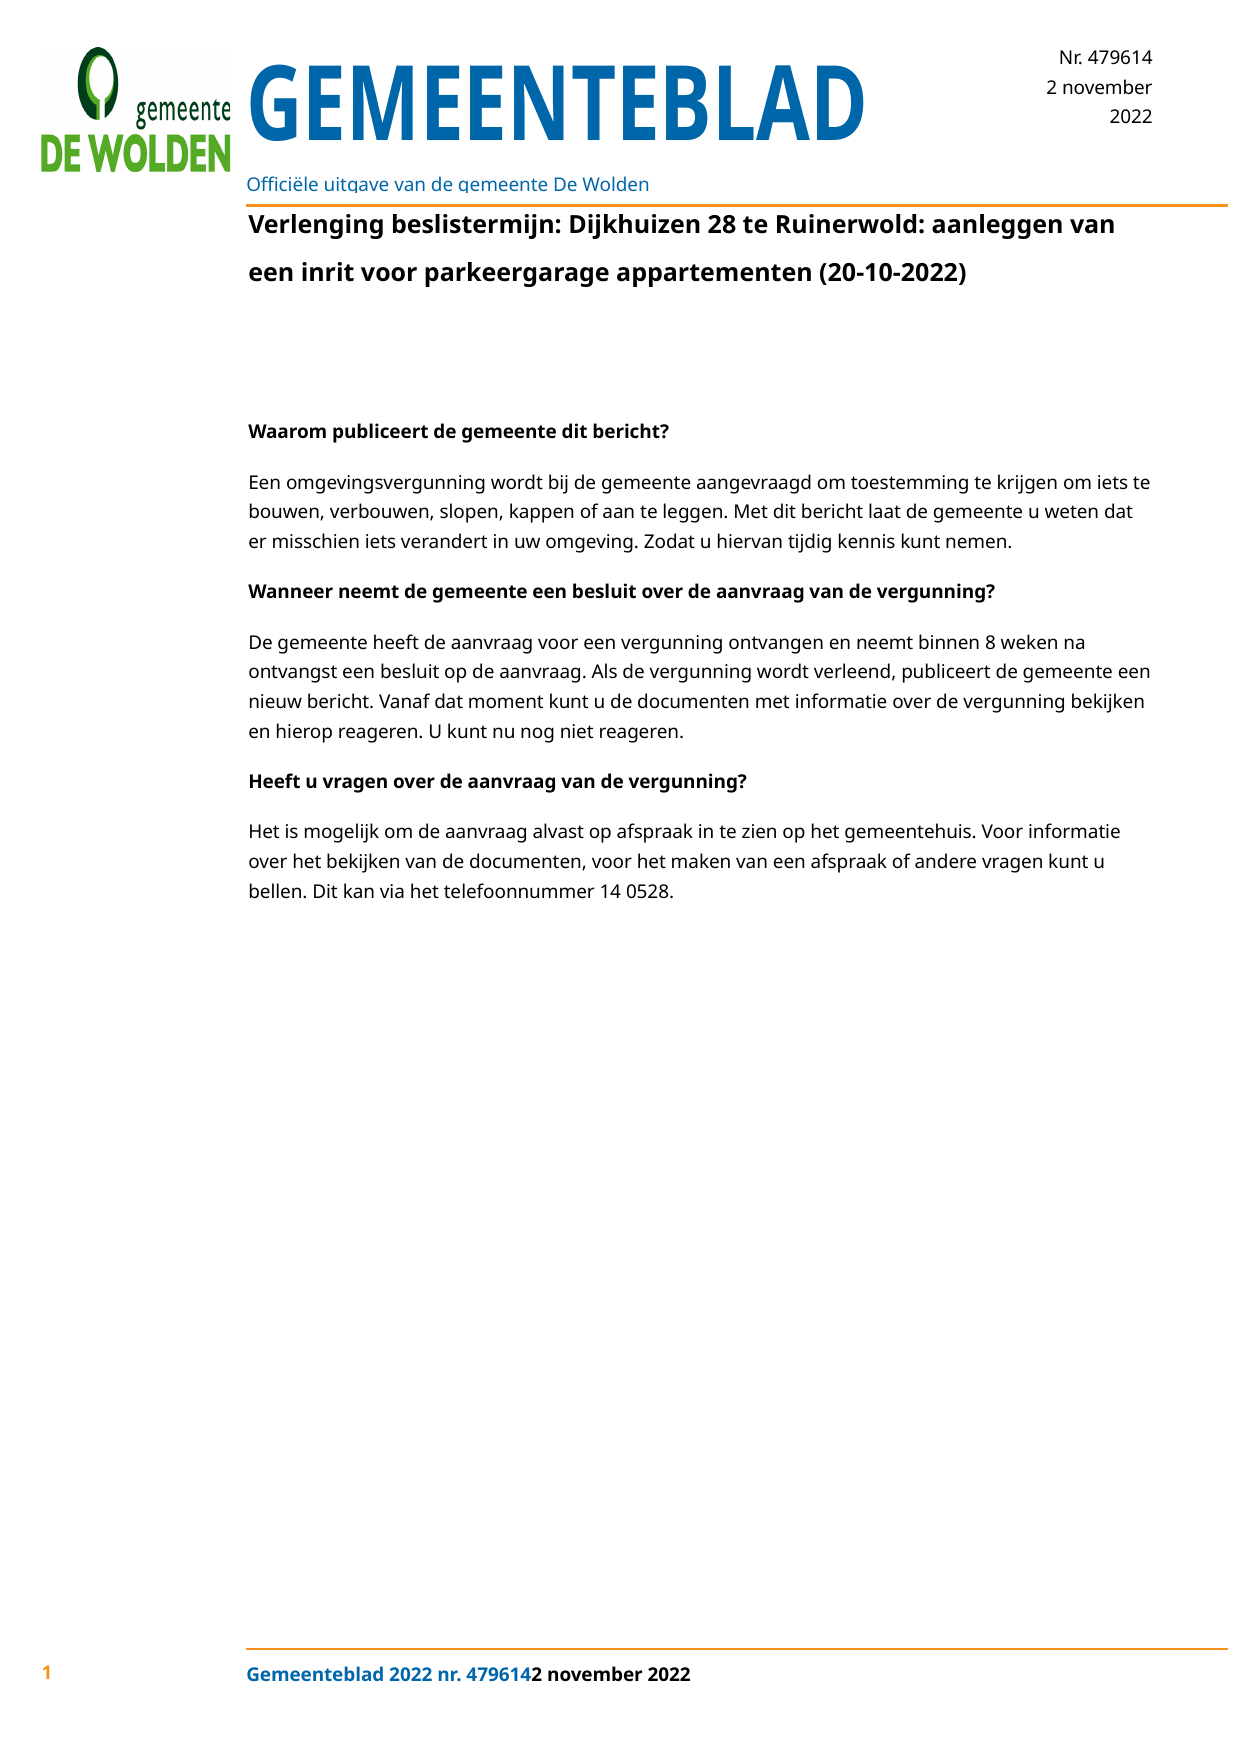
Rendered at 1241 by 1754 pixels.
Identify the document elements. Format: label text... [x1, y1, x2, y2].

text Heeft u vragen over de aanvraag van de vergunning? [248, 768, 1152, 794]
text Waarom publiceert de gemeente dit bericht? [248, 419, 1152, 444]
picture [41, 47, 231, 172]
text Een omgevingsvergunning wordt bij de gemeente aangevraagd om toestemming te krijgen om iets te bouwen, verbouwen, slopen, kappen of aan te leggen. Met dit bericht laat de gemeente u weten dat er misschien iets verandert in uw omgeving. Zodat u hiervan tijdig kennis kunt nemen. [248, 469, 1152, 554]
text Verlenging beslistermijn: Dijkhuizen 28 te Ruinerwold: aanleggen van een inrit voor parkeergarage appartementen (20-10-2022) [248, 207, 1152, 288]
text De gemeente heeft de aanvraag voor een vergunning ontvangen en neemt binnen 8 weken na ontvangst een besluit op de aanvraag. Als de vergunning wordt verleend, publiceert de gemeente een nieuw bericht. Vanaf dat moment kunt u de documenten met informatie over de vergunning bekijken en hierop reageren. U kunt nu nog niet reageren. [248, 629, 1152, 744]
text Het is mogelijk om de aanvraag alvast op afspraak in te zien op het gemeentehuis. Voor informatie over het bekijken van de documenten, voor het maken van een afspraak of andere vragen kunt u bellen. Dit kan via het telefoonnummer 14 0528. [248, 819, 1152, 904]
text Wanneer neemt de gemeente een besluit over de aanvraag van de vergunning? [248, 579, 1152, 604]
